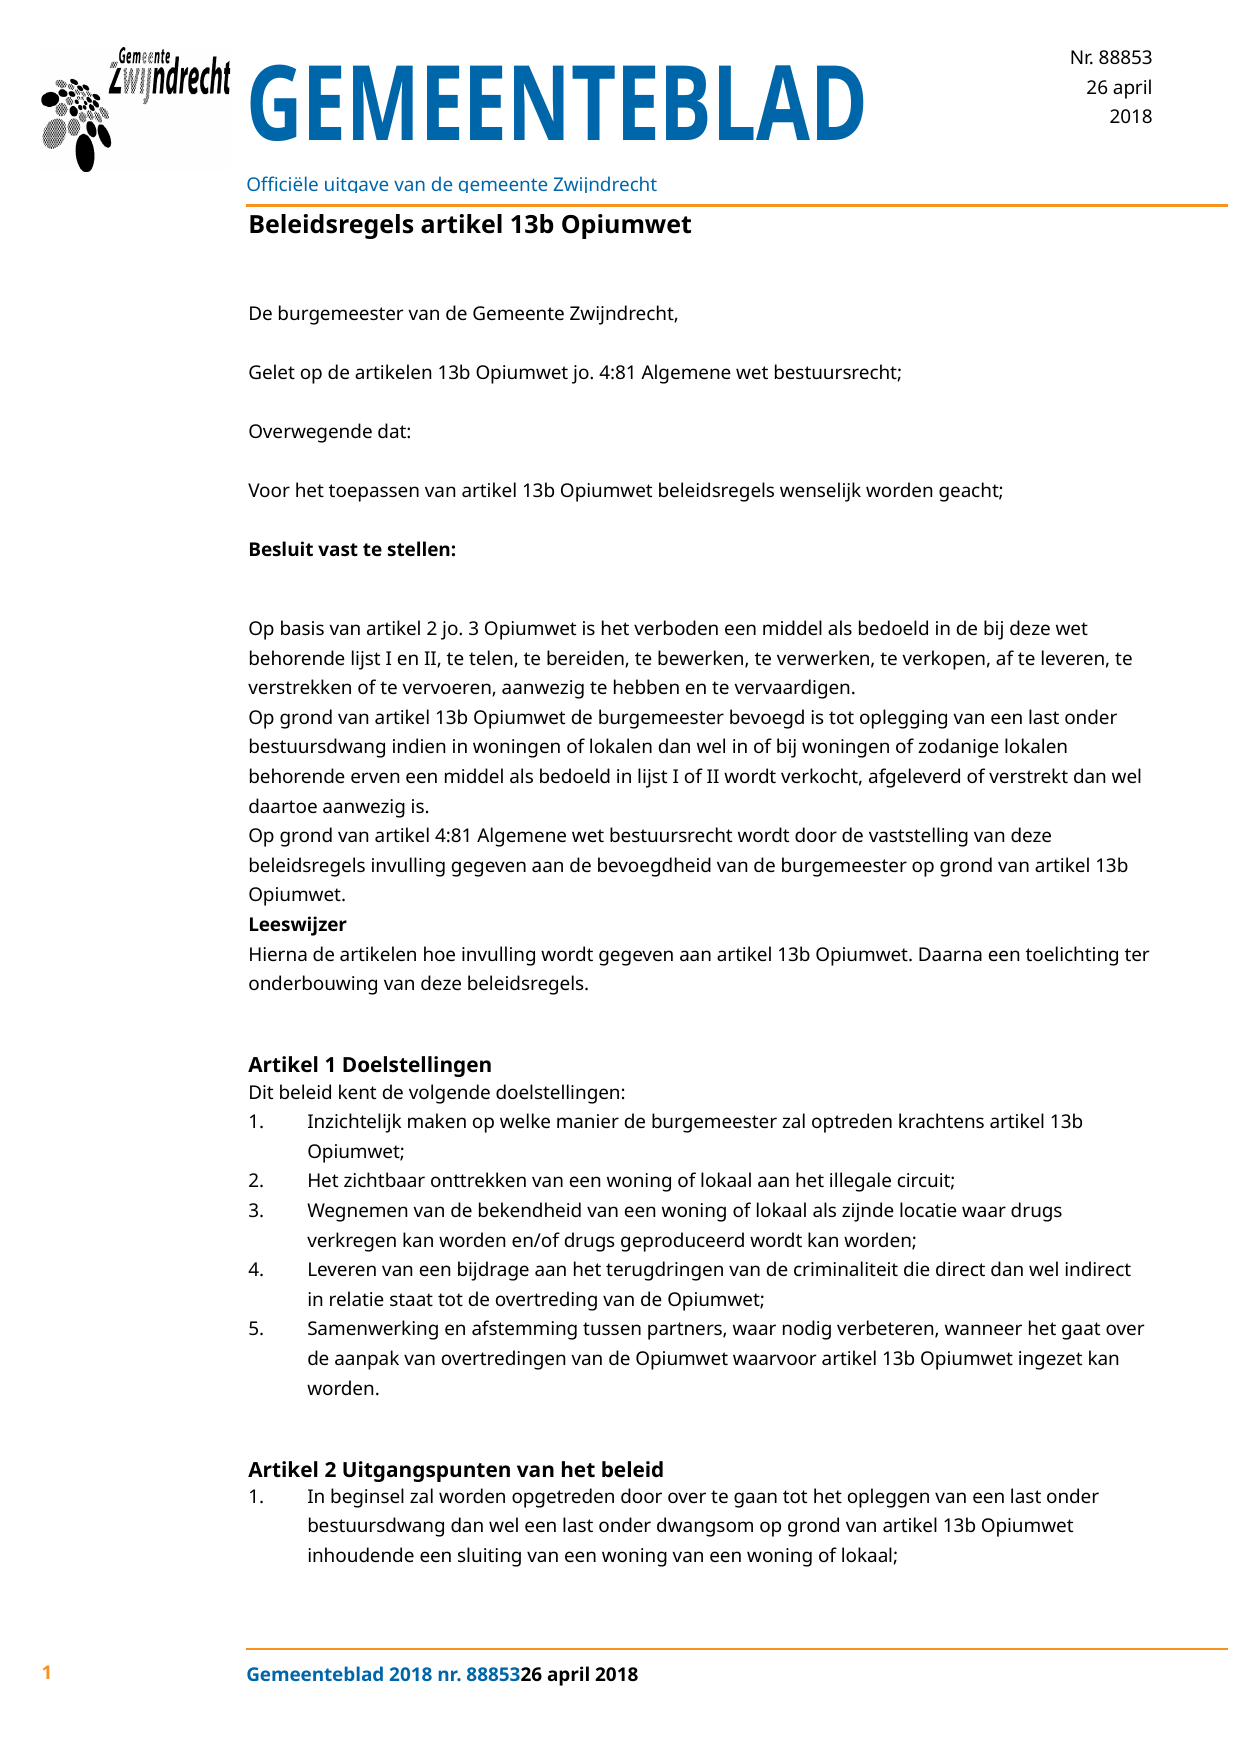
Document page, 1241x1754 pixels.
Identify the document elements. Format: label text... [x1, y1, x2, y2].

list Het zichtbaar onttrekken van een woning of lokaal aan het illegale circuit; [248, 1168, 1152, 1193]
text Gelet op de artikelen 13b Opiumwet jo. 4:81 Algemene wet bestuursrecht; [248, 359, 1152, 385]
list Wegnemen van de bekendheid van een woning of lokaal als zijnde locatie waar drugs verkregen kan worden en/of drugs geproduceerd wordt kan worden; [248, 1197, 1152, 1252]
list Leveren van een bijdrage aan het terugdringen van de criminaliteit die direct dan wel indirect in relatie staat tot de overtreding van de Opiumwet; [248, 1256, 1152, 1312]
picture [41, 47, 231, 172]
text Leeswijzer [248, 911, 1152, 937]
text Voor het toepassen van artikel 13b Opiumwet beleidsregels wenselijk worden geacht; [248, 477, 1152, 503]
text Op grond van artikel 4:81 Algemene wet bestuursrecht wordt door de vaststelling van deze beleidsregels invulling gegeven aan de bevoegdheid van de burgemeester op grond van artikel 13b Opiumwet. [248, 822, 1152, 907]
text Beleidsregels artikel 13b Opiumwet [248, 207, 1152, 241]
text Op basis van artikel 2 jo. 3 Opiumwet is het verboden een middel als bedoeld in de bij deze wet behorende lijst I en II, te telen, te bereiden, te bewerken, te verwerken, te verkopen, af te leveren, te verstrekken of te vervoeren, aanwezig te hebben en te vervaardigen. [248, 615, 1152, 700]
text Hierna de artikelen hoe invulling wordt gegeven aan artikel 13b Opiumwet. Daarna een toelichting ter onderbouwing van deze beleidsregels. [248, 941, 1152, 996]
text Dit beleid kent de volgende doelstellingen: [248, 1079, 1152, 1104]
text Besluit vast te stellen: [248, 537, 1152, 562]
list In beginsel zal worden opgetreden door over te gaan tot het opleggen van een last onder bestuursdwang dan wel een last onder dwangsom op grond van artikel 13b Opiumwet inhoudende een sluiting van een woning van een woning of lokaal; [248, 1483, 1152, 1568]
list Samenwerking en afstemming tussen partners, waar nodig verbeteren, wanneer het gaat over de aanpak van overtredingen van de Opiumwet waarvoor artikel 13b Opiumwet ingezet kan worden. [248, 1316, 1152, 1400]
text Artikel 2 Uitgangspunten van het beleid [248, 1455, 1152, 1483]
text Artikel 1 Doelstellingen [248, 1050, 1152, 1079]
text Op grond van artikel 13b Opiumwet de burgemeester bevoegd is tot oplegging van een last onder bestuursdwang indien in woningen of lokalen dan wel in of bij woningen of zodanige lokalen behorende erven een middel als bedoeld in lijst I of II wordt verkocht, afgeleverd of verstrekt dan wel daartoe aanwezig is. [248, 704, 1152, 819]
text Overwegende dat: [248, 418, 1152, 444]
text De burgemeester van de Gemeente Zwijndrecht, [248, 300, 1152, 326]
list Inzichtelijk maken op welke manier de burgemeester zal optreden krachtens artikel 13b Opiumwet; [248, 1108, 1152, 1164]
